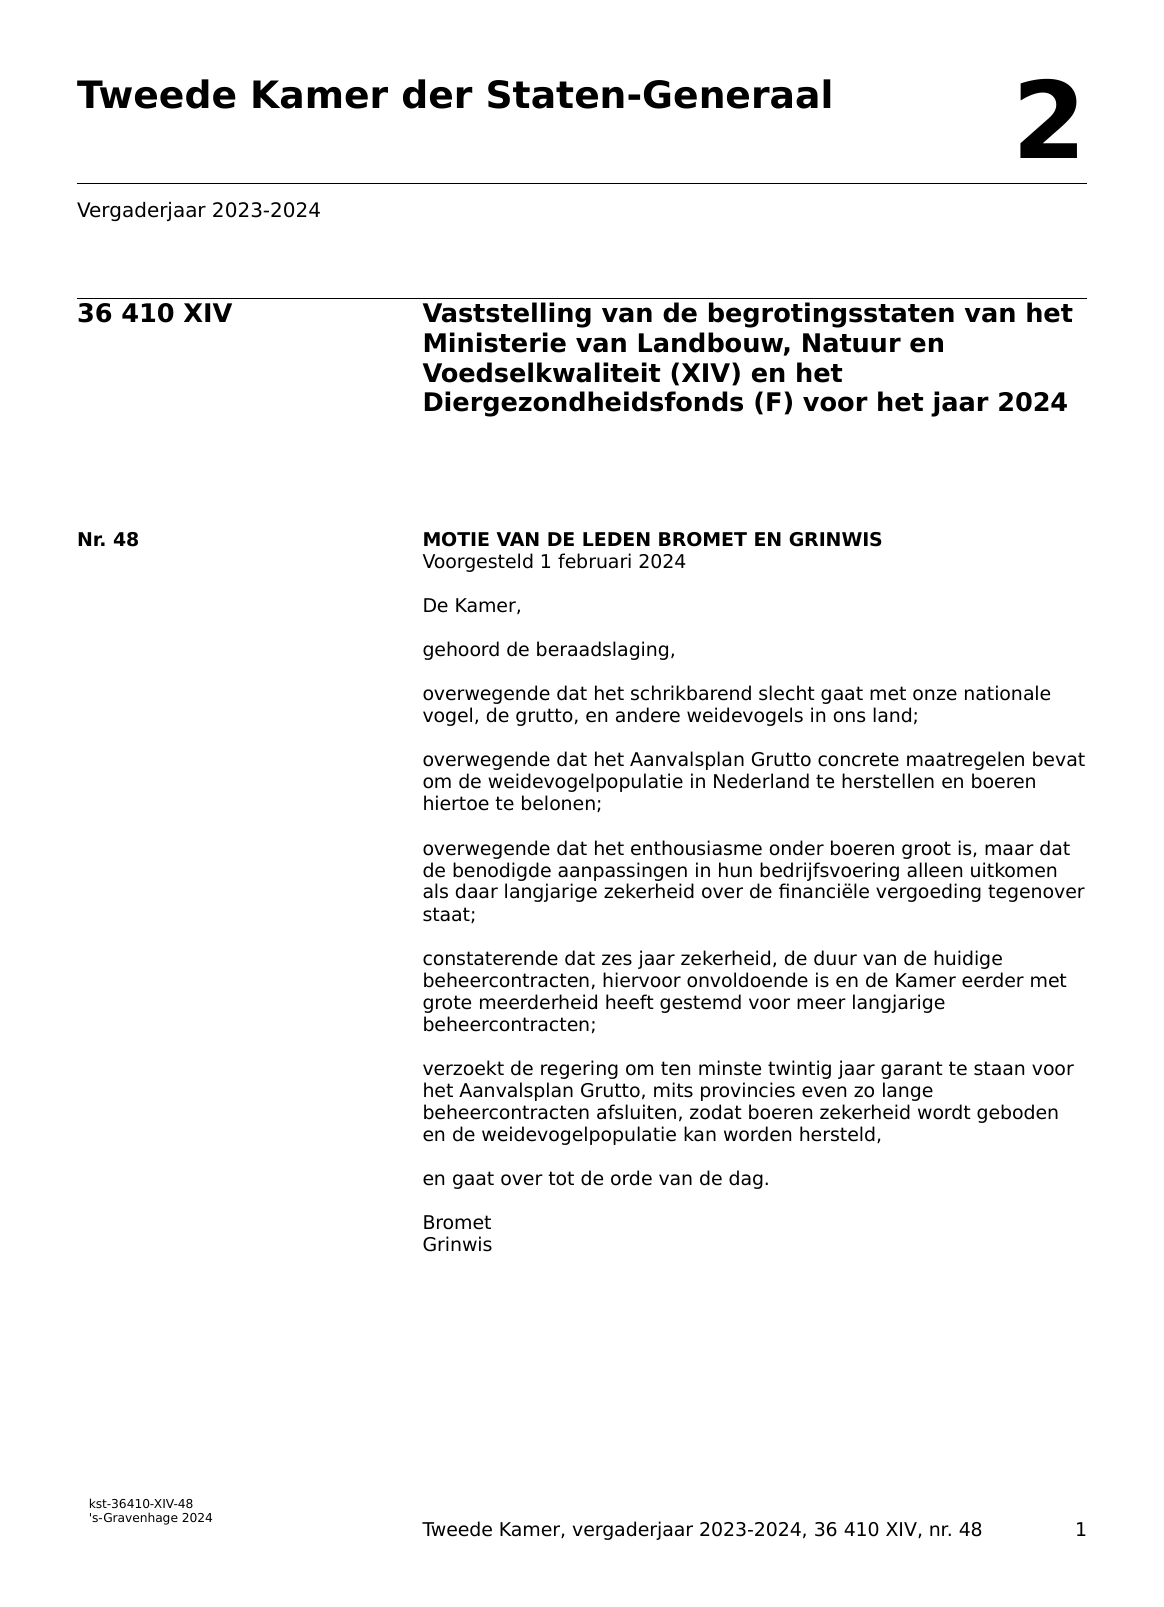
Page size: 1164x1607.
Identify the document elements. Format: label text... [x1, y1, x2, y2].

text gehoord de beraadslaging, [422, 639, 1087, 661]
table_header Tweede Kamer der Staten-Generaal [77, 59, 886, 183]
text verzoekt de regering om ten minste twintig jaar garant te staan voor het Aanvalsplan Grutto, mits provincies even zo lange beheercontracten afsluiten, zodat boeren zekerheid wordt geboden en de weidevogelpopulatie kan worden hersteld, [422, 1058, 1087, 1146]
text Bromet [422, 1212, 1087, 1234]
table_header 2 [886, 59, 1087, 183]
text De Kamer, [422, 595, 1087, 617]
text 's-Gravenhage 2024 [88, 1511, 323, 1525]
text kst-36410-XIV-48 [88, 1497, 323, 1511]
text en gaat over tot de orde van de dag. [422, 1168, 1087, 1190]
text overwegende dat het enthousiasme onder boeren groot is, maar dat de benodigde aanpassingen in hun bedrijfsvoering alleen uitkomen als daar langjarige zekerheid over de financiële vergoeding tegenover staat; [422, 837, 1087, 925]
text overwegende dat het schrikbarend slecht gaat met onze nationale vogel, de grutto, en andere weidevogels in ons land; [422, 683, 1087, 727]
subtitle 36 410 XIV Vaststelling van de begrotingsstaten van het Ministerie van Landbouw, Natuur en Voedselkwaliteit (XIV) en het Diergezondheidsfonds (F) voor het jaar 2024 [77, 299, 1087, 418]
text Voorgesteld 1 februari 2024 [422, 551, 1087, 573]
table_cell Vergaderjaar 2023-2024 [77, 184, 1087, 298]
subtitle Nr. 48 MOTIE VAN DE LEDEN BROMET EN GRINWIS [77, 529, 1087, 551]
text Grinwis [422, 1234, 1087, 1256]
text constaterende dat zes jaar zekerheid, de duur van de huidige beheercontracten, hiervoor onvoldoende is en de Kamer eerder met grote meerderheid heeft gestemd voor meer langjarige beheercontracten; [422, 948, 1087, 1036]
text overwegende dat het Aanvalsplan Grutto concrete maatregelen bevat om de weidevogelpopulatie in Nederland te herstellen en boeren hiertoe te belonen; [422, 749, 1087, 815]
